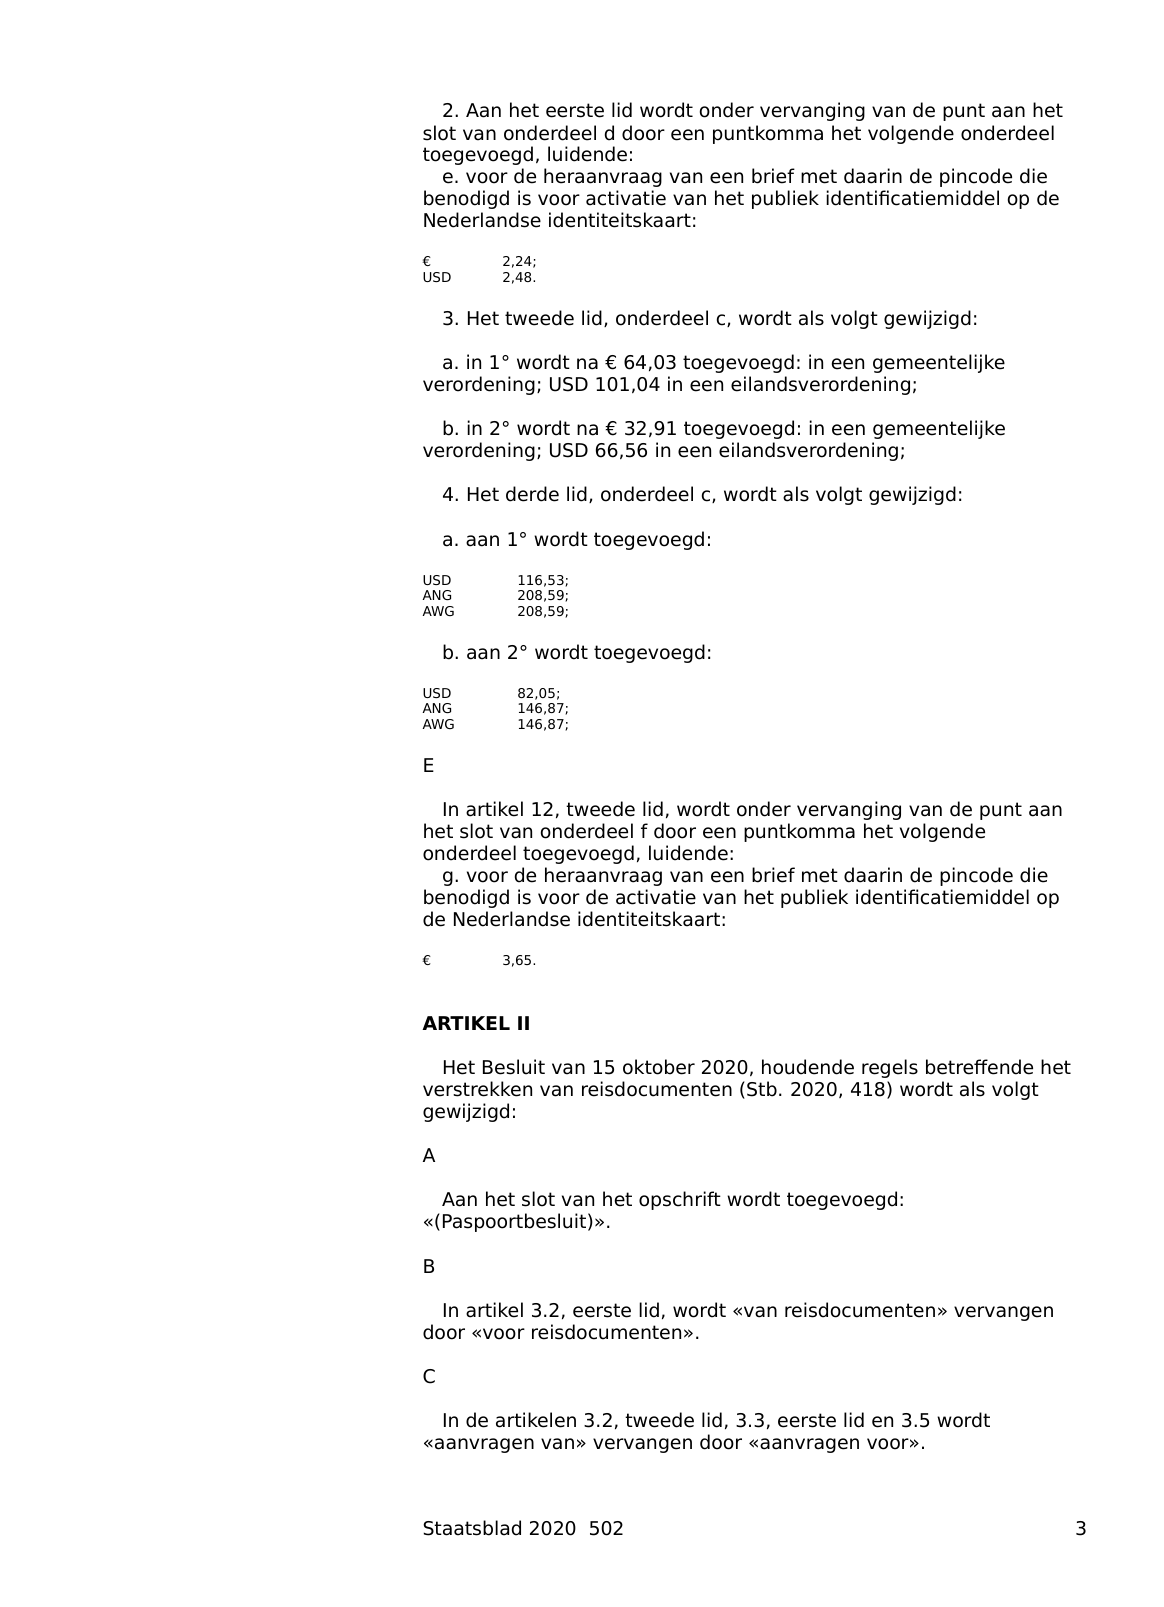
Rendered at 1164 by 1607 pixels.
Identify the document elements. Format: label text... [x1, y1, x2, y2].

text a. aan 1° wordt toegevoegd: [422, 528, 1087, 550]
table_header € [422, 953, 496, 968]
text In de artikelen 3.2, tweede lid, 3.3, eerste lid en 3.5 wordt «aanvragen van» vervangen door «aanvragen voor». [422, 1410, 1087, 1454]
text 3. Het tweede lid, onderdeel c, wordt als volgt gewijzigd: [422, 308, 1087, 330]
text 4. Het derde lid, onderdeel c, wordt als volgt gewijzigd: [422, 484, 1087, 506]
text In artikel 3.2, eerste lid, wordt «van reisdocumenten» vervangen door «voor reisdocumenten». [422, 1300, 1087, 1344]
text e. voor de heraanvraag van een brief met daarin de pincode die benodigd is voor activatie van het publiek identificatiemiddel op de Nederlandse identiteitskaart: [422, 166, 1087, 232]
text E [422, 755, 1087, 777]
table_cell 2,48. [496, 270, 1087, 286]
text g. voor de heraanvraag van een brief met daarin de pincode die benodigd is voor de activatie van het publiek identificatiemiddel op de Nederlandse identiteitskaart: [422, 865, 1087, 931]
subtitle ARTIKEL II [422, 1013, 1087, 1035]
table_cell ANG [422, 588, 511, 604]
table_header 116,53; [511, 572, 1087, 588]
table_cell 146,87; [511, 717, 1087, 733]
text a. in 1° wordt na € 64,03 toegevoegd: in een gemeentelijke verordening; USD 101,04 in een eilandsverordening; [422, 352, 1087, 396]
table_cell 146,87; [511, 701, 1087, 717]
table_cell ANG [422, 701, 511, 717]
table_header 82,05; [511, 686, 1087, 701]
table_cell 208,59; [511, 588, 1087, 604]
text Het Besluit van 15 oktober 2020, houdende regels betreffende het verstrekken van reisdocumenten (Stb. 2020, 418) wordt als volgt gewijzigd: [422, 1057, 1087, 1123]
text b. in 2° wordt na € 32,91 toegevoegd: in een gemeentelijke verordening; USD 66,56 in een eilandsverordening; [422, 418, 1087, 462]
text b. aan 2° wordt toegevoegd: [422, 642, 1087, 664]
table_header 3,65. [496, 953, 1087, 968]
text Aan het slot van het opschrift wordt toegevoegd: «(Paspoortbesluit)». [422, 1189, 1087, 1233]
text C [422, 1366, 1087, 1388]
table_cell AWG [422, 717, 511, 733]
table_cell AWG [422, 604, 511, 619]
text 2. Aan het eerste lid wordt onder vervanging van de punt aan het slot van onderdeel d door een puntkomma het volgende onderdeel toegevoegd, luidende: [422, 100, 1087, 166]
table_header € [422, 254, 496, 270]
text In artikel 12, tweede lid, wordt onder vervanging van de punt aan het slot van onderdeel f door een puntkomma het volgende onderdeel toegevoegd, luidende: [422, 799, 1087, 865]
table_header USD [422, 572, 511, 588]
table_header 2,24; [496, 254, 1087, 270]
text B [422, 1256, 1087, 1277]
table_header USD [422, 686, 511, 701]
table_cell 208,59; [511, 604, 1087, 619]
table_cell USD [422, 270, 496, 286]
text A [422, 1145, 1087, 1167]
